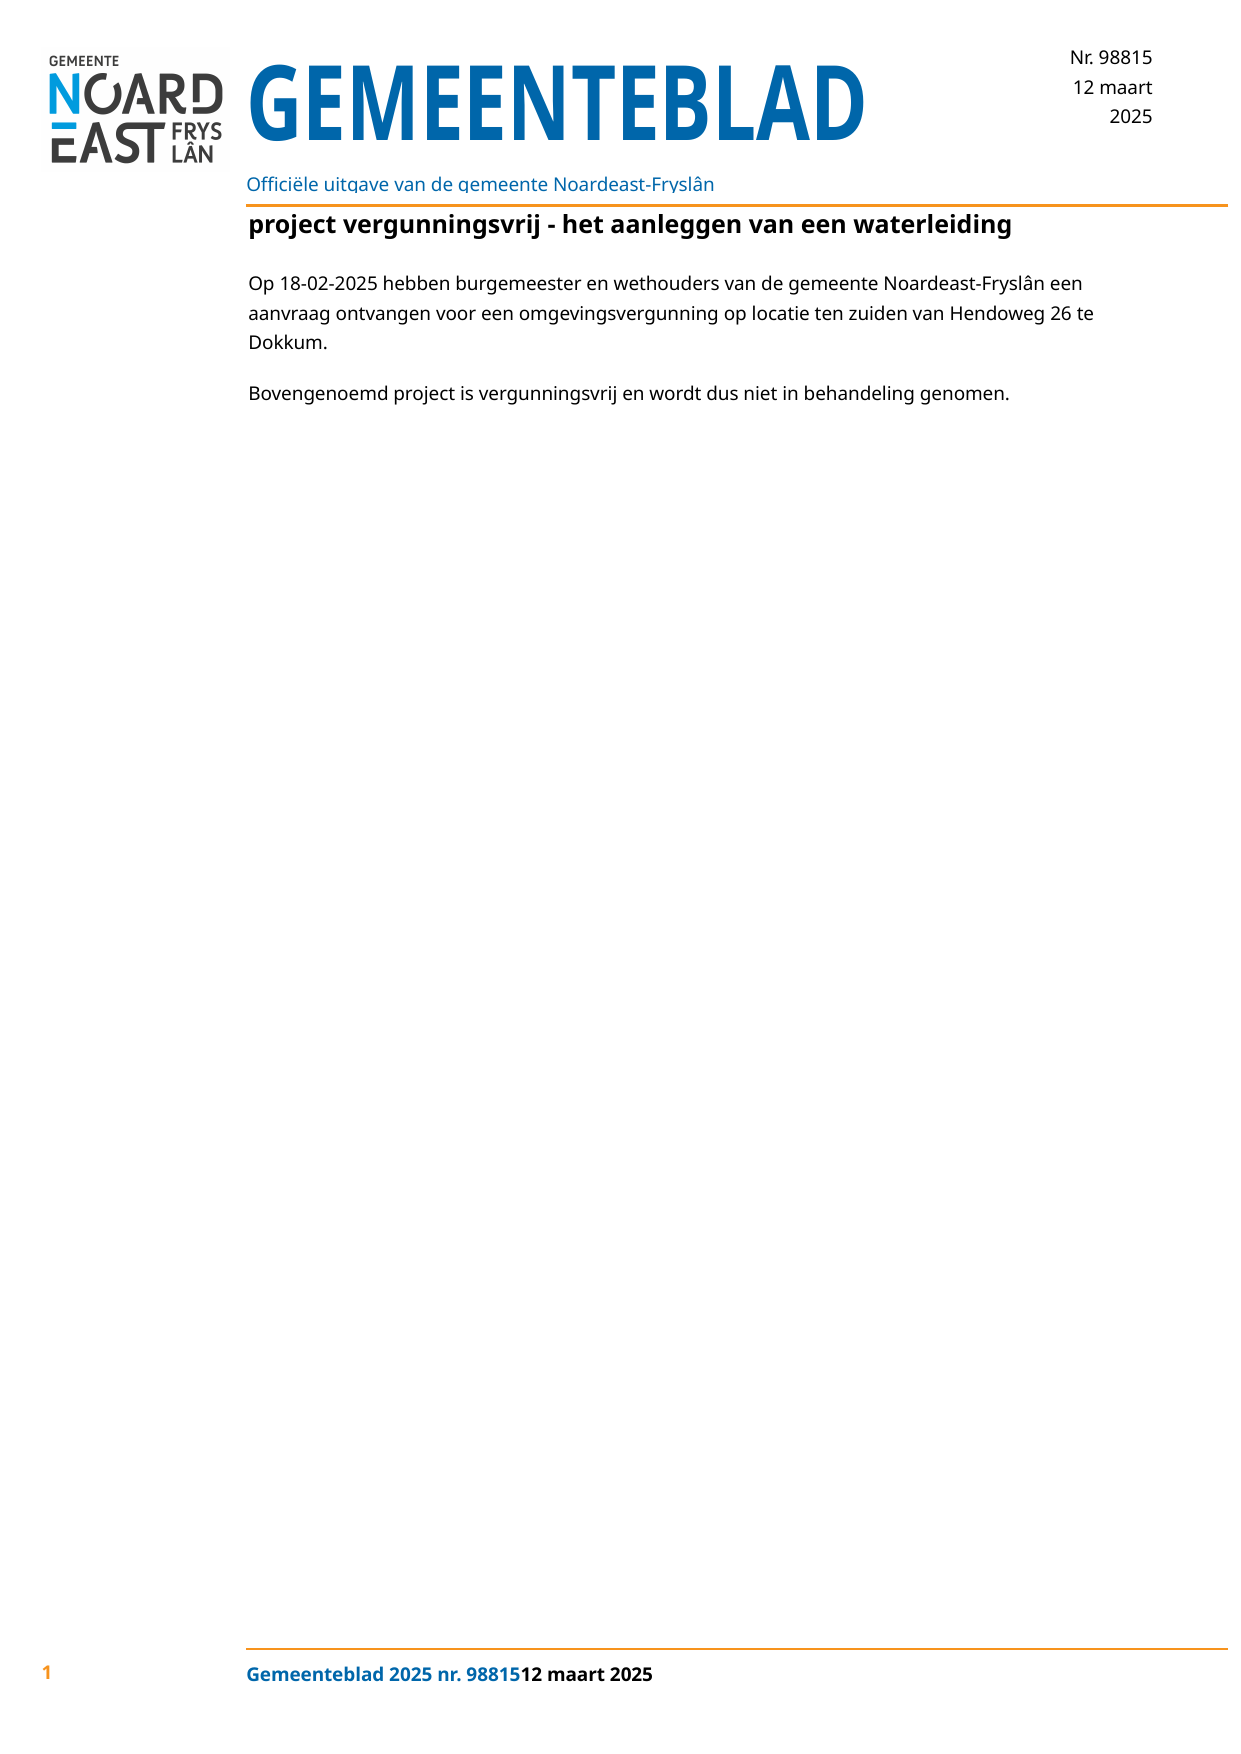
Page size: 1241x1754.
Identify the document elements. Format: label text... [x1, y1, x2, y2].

text project vergunningsvrij - het aanleggen van een waterleiding [248, 207, 1152, 241]
text Op 18-02-2025 hebben burgemeester en wethouders van de gemeente Noardeast-Fryslân een aanvraag ontvangen voor een omgevingsvergunning op locatie ten zuiden van Hendoweg 26 te Dokkum. [248, 270, 1152, 355]
text Bovengenoemd project is vergunningsvrij en wordt dus niet in behandeling genomen. [248, 380, 1152, 406]
picture [41, 47, 231, 172]
